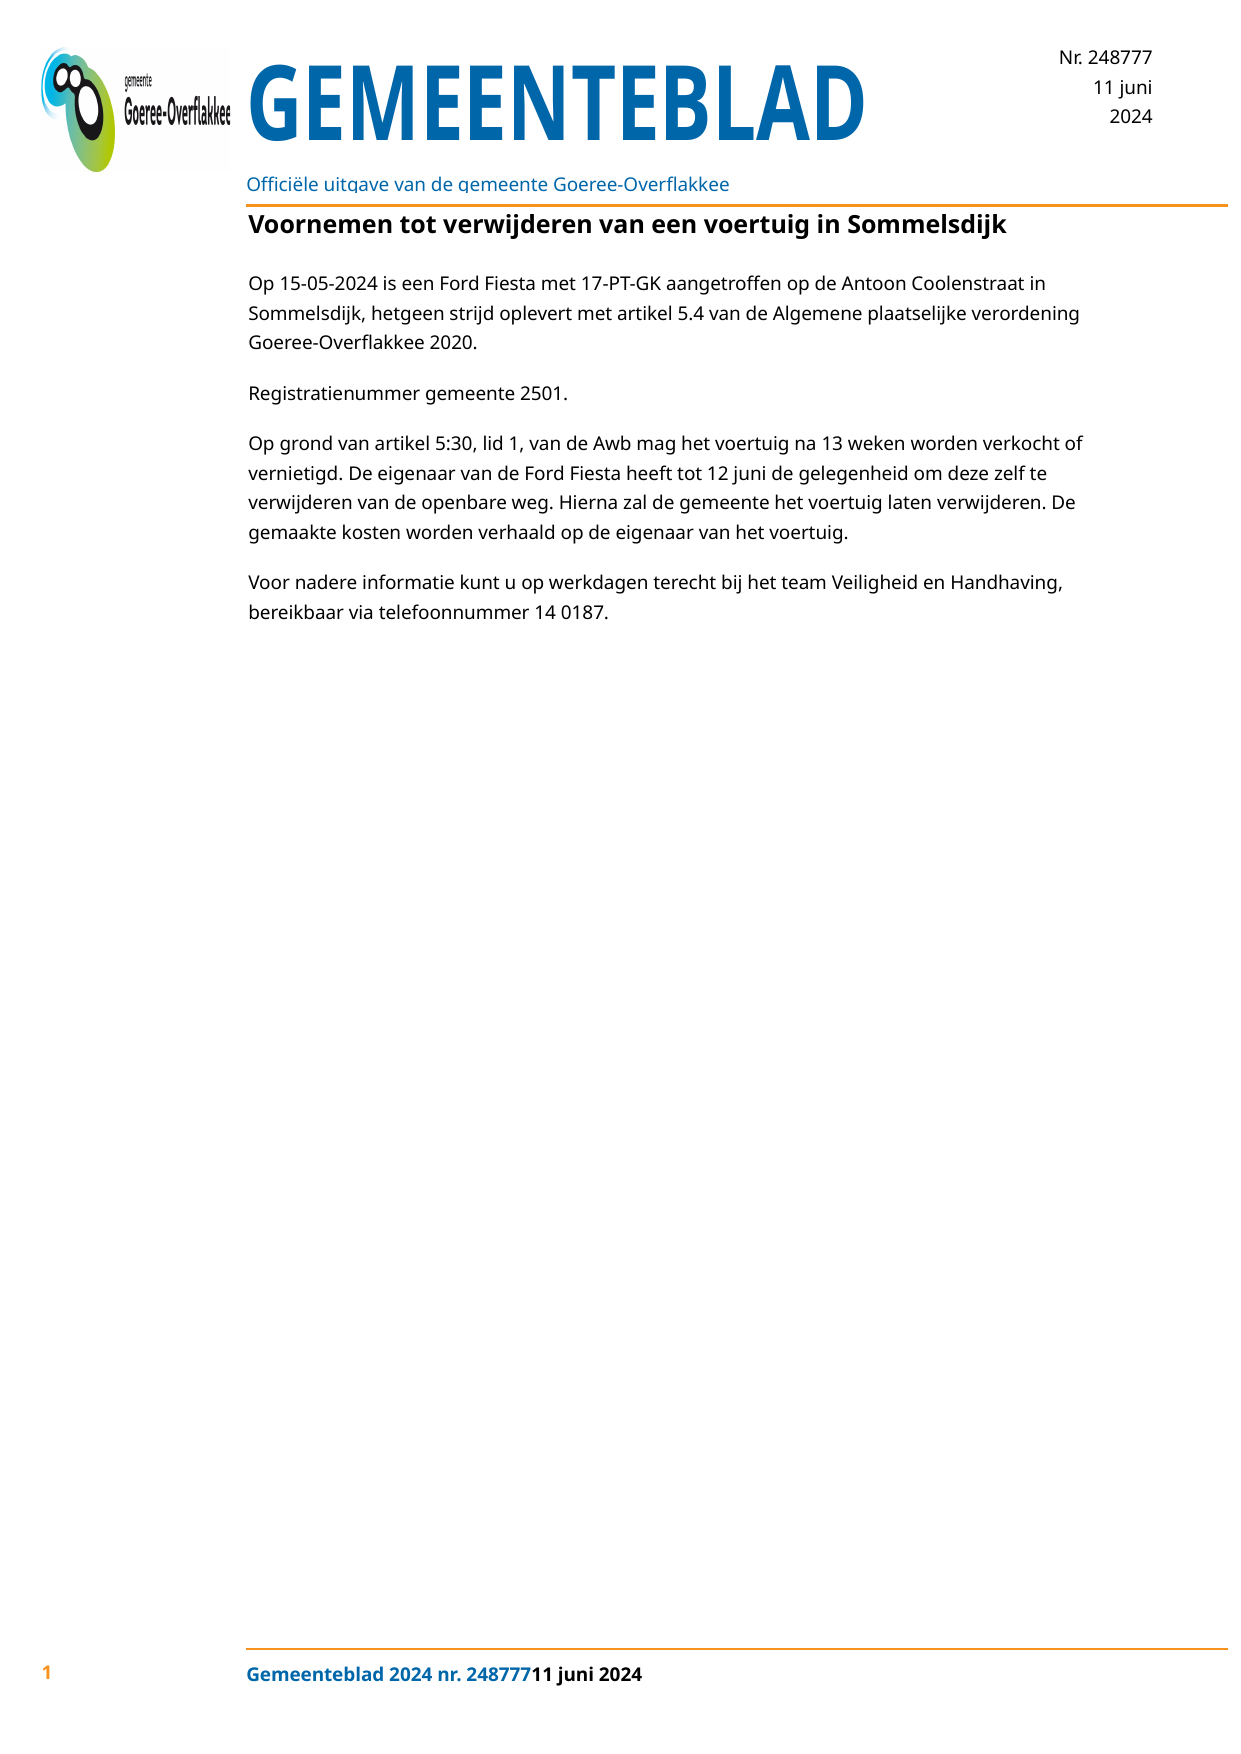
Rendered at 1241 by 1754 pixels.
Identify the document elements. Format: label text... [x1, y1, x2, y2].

text Op grond van artikel 5:30, lid 1, van de Awb mag het voertuig na 13 weken worden verkocht of vernietigd. De eigenaar van de Ford Fiesta heeft tot 12 juni de gelegenheid om deze zelf te verwijderen van de openbare weg. Hierna zal de gemeente het voertuig laten verwijderen. De gemaakte kosten worden verhaald op de eigenaar van het voertuig. [248, 430, 1152, 545]
text Op 15-05-2024 is een Ford Fiesta met 17-PT-GK aangetroffen op de Antoon Coolenstraat in Sommelsdijk, hetgeen strijd oplevert met artikel 5.4 van de Algemene plaatselijke verordening Goeree-Overflakkee 2020. [248, 270, 1152, 355]
text Registratienummer gemeente 2501. [248, 380, 1152, 406]
text Voor nadere informatie kunt u op werkdagen terecht bij het team Veiligheid en Handhaving, bereikbaar via telefoonnummer 14 0187. [248, 569, 1152, 625]
text Voornemen tot verwijderen van een voertuig in Sommelsdijk [248, 207, 1152, 241]
picture [41, 47, 231, 172]
